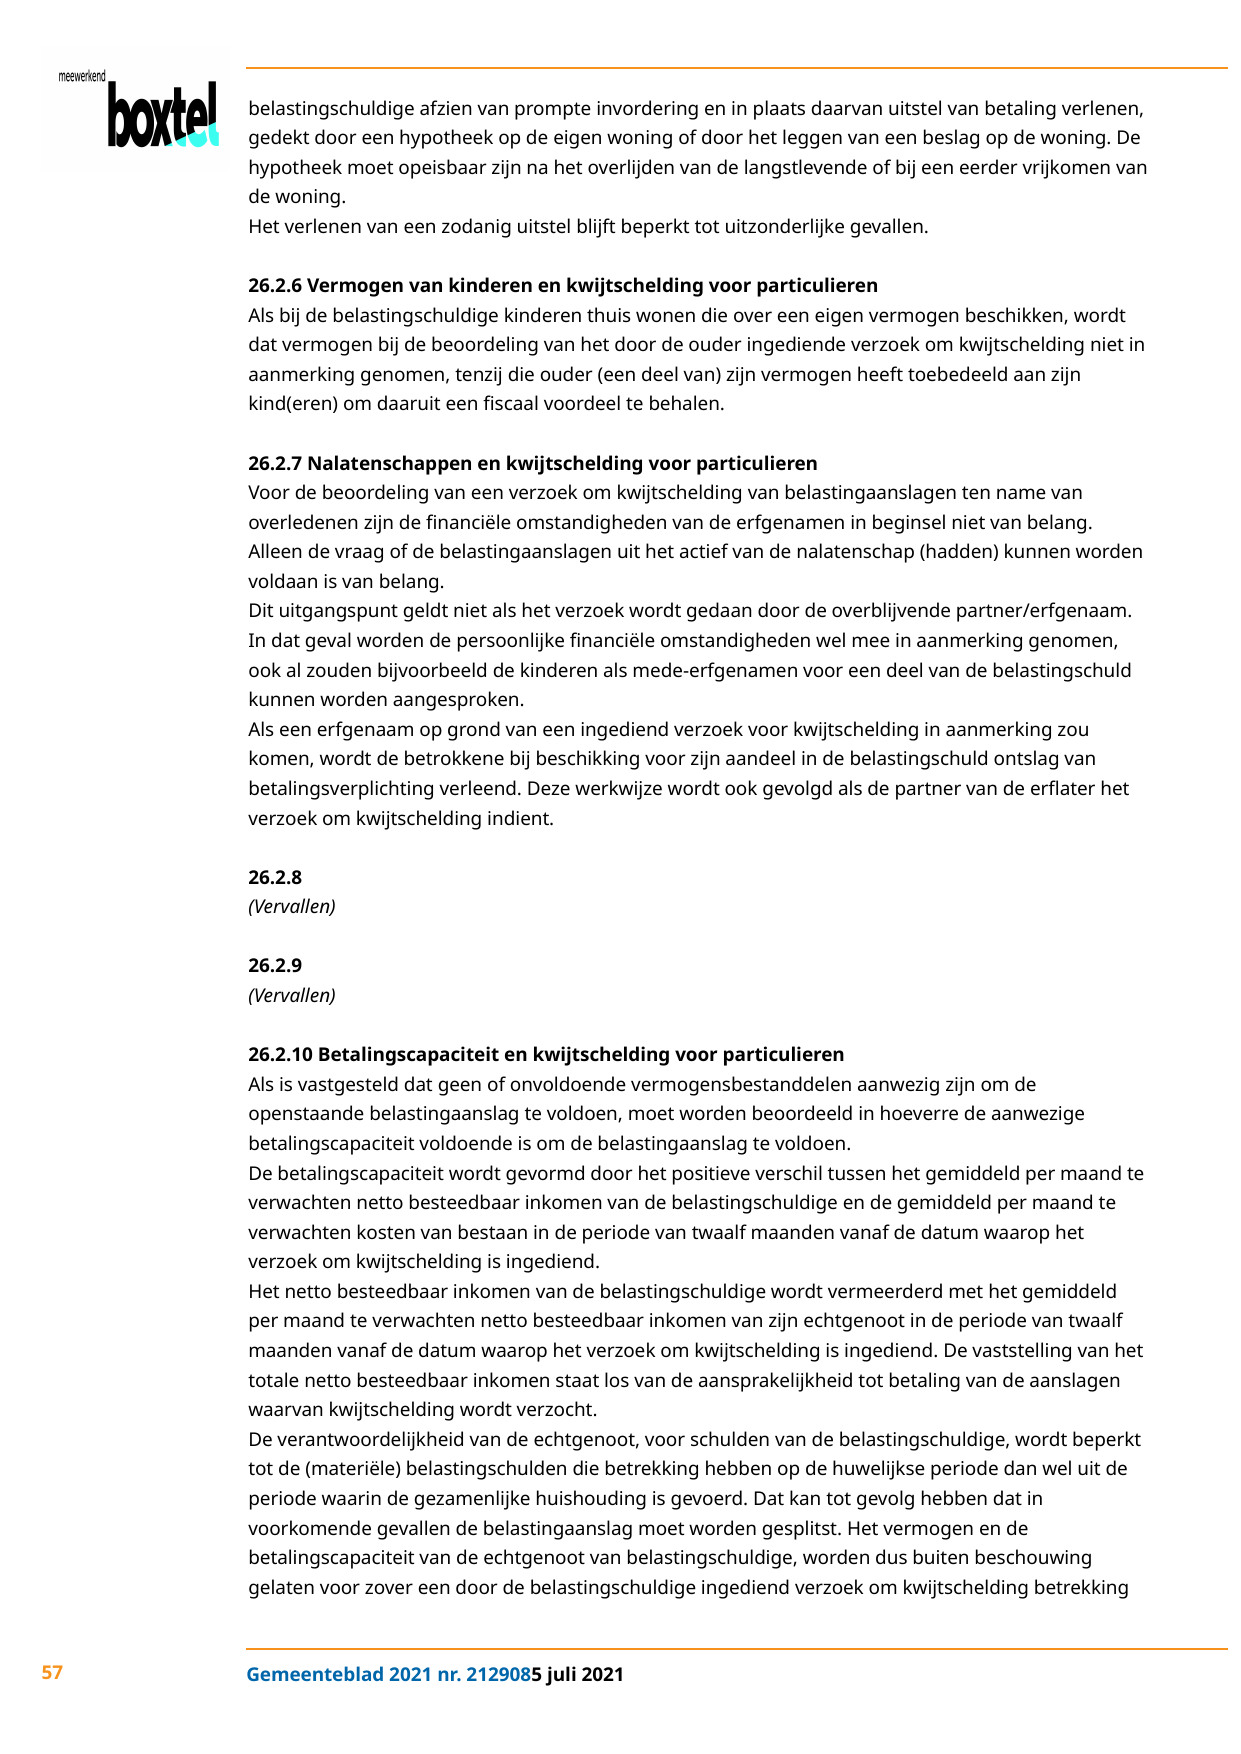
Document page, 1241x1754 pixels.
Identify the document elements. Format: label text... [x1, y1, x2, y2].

text Dit uitgangspunt geldt niet als het verzoek wordt gedaan door de overblijvende partner/erfgenaam. In dat geval worden de persoonlijke financiële omstandigheden wel mee in aanmerking genomen, ook al zouden bijvoorbeeld de kinderen als mede-erfgenamen voor een deel van de belastingschuld kunnen worden aangesproken. [248, 598, 1152, 712]
text belastingschuldige afzien van prompte invordering en in plaats daarvan uitstel van betaling verlenen, gedekt door een hypotheek op de eigen woning of door het leggen van een beslag op de woning. De hypotheek moet opeisbaar zijn na het overlijden van de langstlevende of bij een eerder vrijkomen van de woning. [248, 95, 1152, 209]
text 26.2.8 [248, 864, 1152, 890]
text Als is vastgesteld dat geen of onvoldoende vermogensbestanddelen aanwezig zijn om de openstaande belastingaanslag te voldoen, moet worden beoordeeld in hoeverre de aanwezige betalingscapaciteit voldoende is om de belastingaanslag te voldoen. [248, 1071, 1152, 1156]
text 26.2.10 Betalingscapaciteit en kwijtschelding voor particulieren [248, 1041, 1152, 1067]
text Het verlenen van een zodanig uitstel blijft beperkt tot uitzonderlijke gevallen. [248, 213, 1152, 239]
text 26.2.9 [248, 953, 1152, 978]
picture [41, 47, 231, 172]
text Als een erfgenaam op grond van een ingediend verzoek voor kwijtschelding in aanmerking zou komen, wordt de betrokkene bij beschikking voor zijn aandeel in de belastingschuld ontslag van betalingsverplichting verleend. Deze werkwijze wordt ook gevolgd als de partner van de erflater het verzoek om kwijtschelding indient. [248, 716, 1152, 831]
text (Vervallen) [248, 893, 1152, 919]
text 26.2.6 Vermogen van kinderen en kwijtschelding voor particulieren [248, 272, 1152, 298]
text Voor de beoordeling van een verzoek om kwijtschelding van belastingaanslagen ten name van overledenen zijn de financiële omstandigheden van de erfgenamen in beginsel niet van belang. Alleen de vraag of de belastingaanslagen uit het actief van de nalatenschap (hadden) kunnen worden voldaan is van belang. [248, 479, 1152, 594]
text Het netto besteedbaar inkomen van de belastingschuldige wordt vermeerderd met het gemiddeld per maand te verwachten netto besteedbaar inkomen van zijn echtgenoot in de periode van twaalf maanden vanaf de datum waarop het verzoek om kwijtschelding is ingediend. De vaststelling van het totale netto besteedbaar inkomen staat los van de aansprakelijkheid tot betaling van de aanslagen waarvan kwijtschelding wordt verzocht. [248, 1278, 1152, 1422]
text 26.2.7 Nalatenschappen en kwijtschelding voor particulieren [248, 450, 1152, 476]
text De verantwoordelijkheid van de echtgenoot, voor schulden van de belastingschuldige, wordt beperkt tot de (materiële) belastingschulden die betrekking hebben op de huwelijkse periode dan wel uit de periode waarin de gezamenlijke huishouding is gevoerd. Dat kan tot gevolg hebben dat in voorkomende gevallen de belastingaanslag moet worden gesplitst. Het vermogen en de betalingscapaciteit van de echtgenoot van belastingschuldige, worden dus buiten beschouwing gelaten voor zover een door de belastingschuldige ingediend verzoek om kwijtschelding betrekking [248, 1426, 1152, 1600]
text De betalingscapaciteit wordt gevormd door het positieve verschil tussen het gemiddeld per maand te verwachten netto besteedbaar inkomen van de belastingschuldige en de gemiddeld per maand te verwachten kosten van bestaan in de periode van twaalf maanden vanaf de datum waarop het verzoek om kwijtschelding is ingediend. [248, 1160, 1152, 1274]
text Als bij de belastingschuldige kinderen thuis wonen die over een eigen vermogen beschikken, wordt dat vermogen bij de beoordeling van het door de ouder ingediende verzoek om kwijtschelding niet in aanmerking genomen, tenzij die ouder (een deel van) zijn vermogen heeft toebedeeld aan zijn kind(eren) om daaruit een fiscaal voordeel te behalen. [248, 302, 1152, 416]
text (Vervallen) [248, 982, 1152, 1008]
